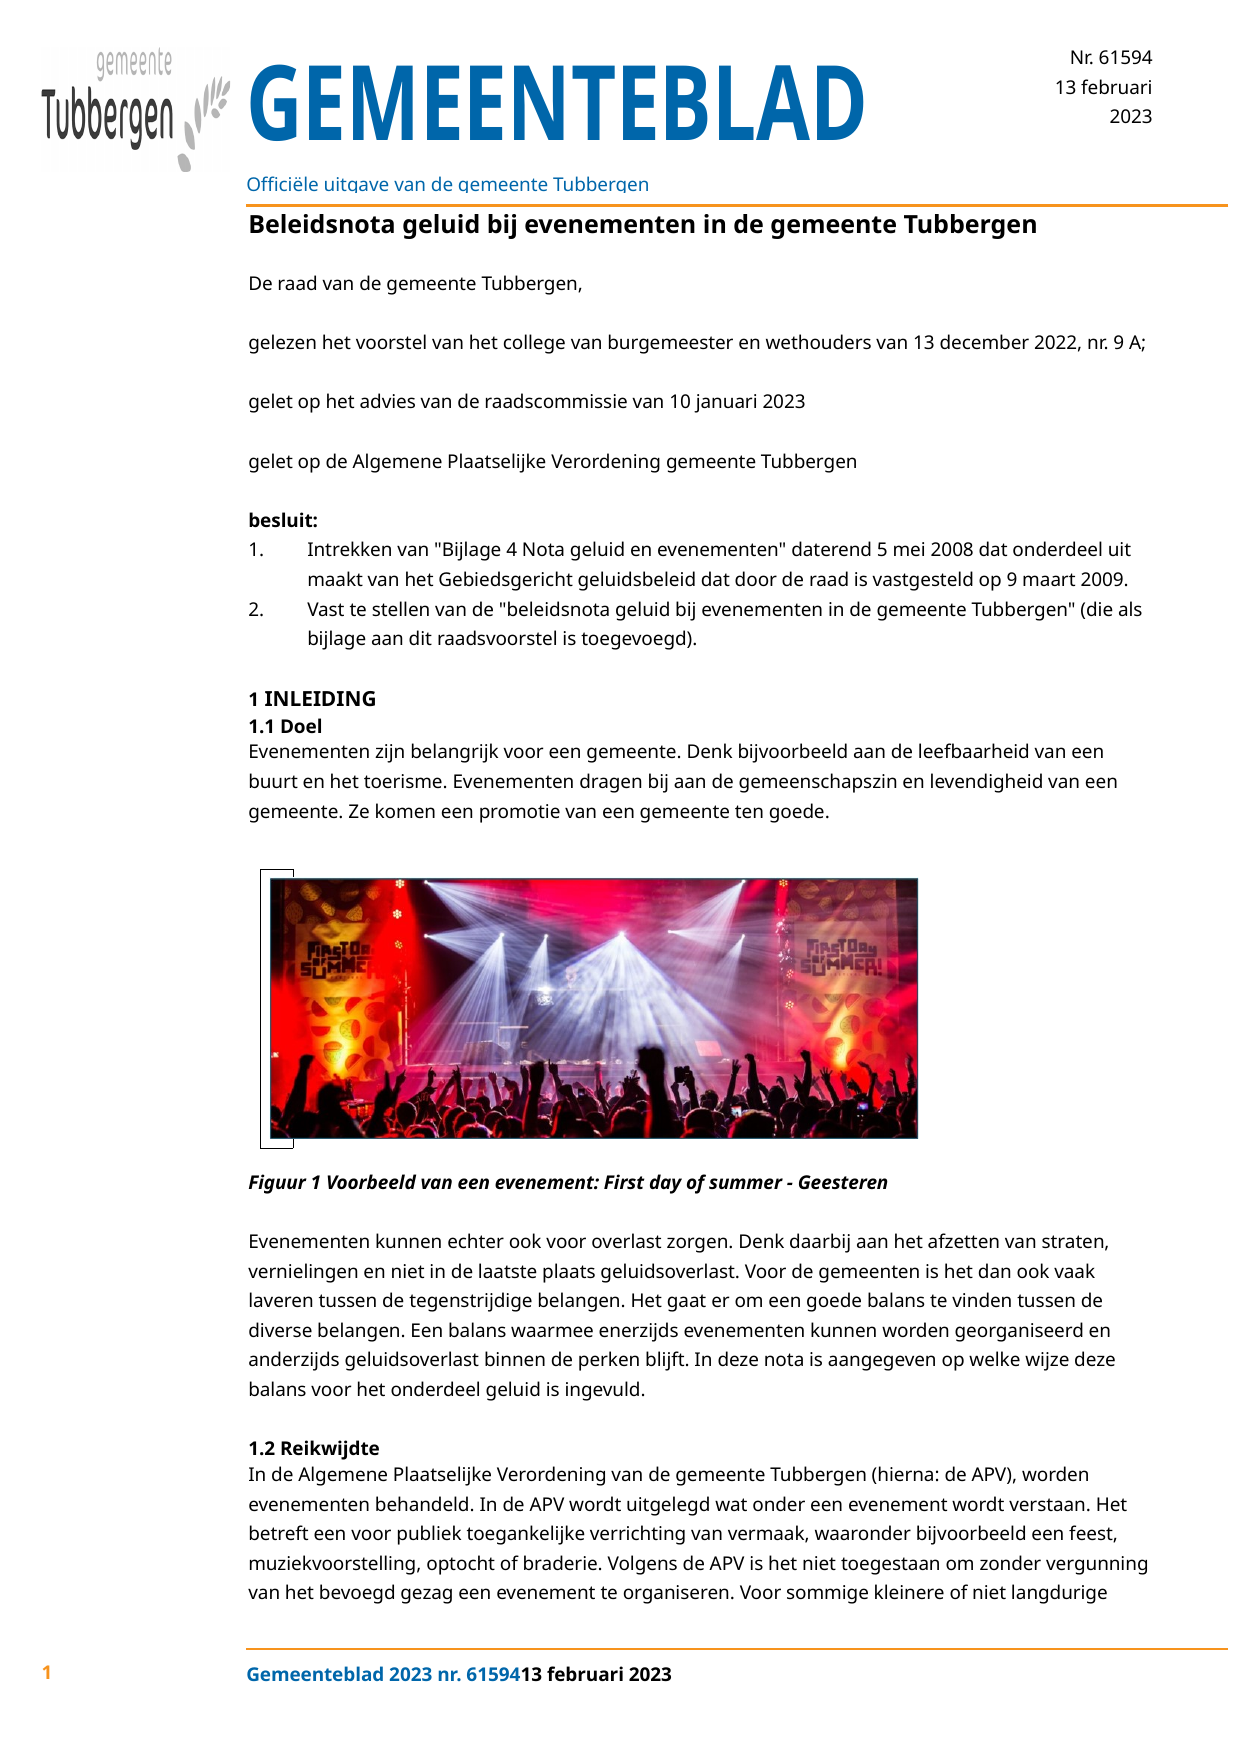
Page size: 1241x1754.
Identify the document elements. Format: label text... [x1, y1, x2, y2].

text gelet op de Algemene Plaatselijke Verordening gemeente Tubbergen [248, 448, 1152, 473]
text besluit: [248, 507, 1152, 533]
text 1.1 Doel [248, 713, 1152, 739]
text 1.2 Reikwijdte [248, 1435, 1152, 1461]
text In de Algemene Plaatselijke Verordening van de gemeente Tubbergen (hierna: de APV), worden evenementen behandeld. In de APV wordt uitgelegd wat onder een evenement wordt verstaan. Het betreft een voor publiek toegankelijke verrichting van vermaak, waaronder bijvoorbeeld een feest, muziekvoorstelling, optocht of braderie. Volgens de APV is het niet toegestaan om zonder vergunning van het bevoegd gezag een evenement te organiseren. Voor sommige kleinere of niet langdurige [248, 1461, 1152, 1605]
list Vast te stellen van de "beleidsnota geluid bij evenementen in de gemeente Tubbergen" (die als bijlage aan dit raadsvoorstel is toegevoegd). [248, 596, 1152, 651]
list Intrekken van "Bijlage 4 Nota geluid en evenementen" daterend 5 mei 2008 dat onderdeel uit maakt van het Gebiedsgericht geluidsbeleid dat door de raad is vastgesteld op 9 maart 2009. [248, 537, 1152, 592]
text Beleidsnota geluid bij evenementen in de gemeente Tubbergen [248, 207, 1152, 241]
text gelezen het voorstel van het college van burgemeester en wethouders van 13 december 2022, nr. 9 A; [248, 329, 1152, 355]
text De raad van de gemeente Tubbergen, [248, 270, 1152, 296]
text 1 INLEIDING [248, 684, 1152, 713]
picture [41, 47, 231, 172]
text Evenementen kunnen echter ook voor overlast zorgen. Denk daarbij aan het afzetten van straten, vernielingen en niet in de laatste plaats geluidsoverlast. Voor de gemeenten is het dan ook vaak laveren tussen de tegenstrijdige belangen. Het gaat er om een goede balans te vinden tussen de diverse belangen. Een balans waarmee enerzijds evenementen kunnen worden georganiseerd en anderzijds geluidsoverlast binnen de perken blijft. In deze nota is aangegeven op welke wijze deze balans voor het onderdeel geluid is ingevuld. [248, 1228, 1152, 1402]
picture [268, 877, 919, 1139]
text Evenementen zijn belangrijk voor een gemeente. Denk bijvoorbeeld aan de leefbaarheid van een buurt en het toerisme. Evenementen dragen bij aan de gemeenschapszin en levendigheid van een gemeente. Ze komen een promotie van een gemeente ten goede. [248, 739, 1152, 823]
text gelet op het advies van de raadscommissie van 10 januari 2023 [248, 389, 1152, 414]
text Figuur 1 Voorbeeld van een evenement: First day of summer - Geesteren [248, 1169, 1152, 1195]
